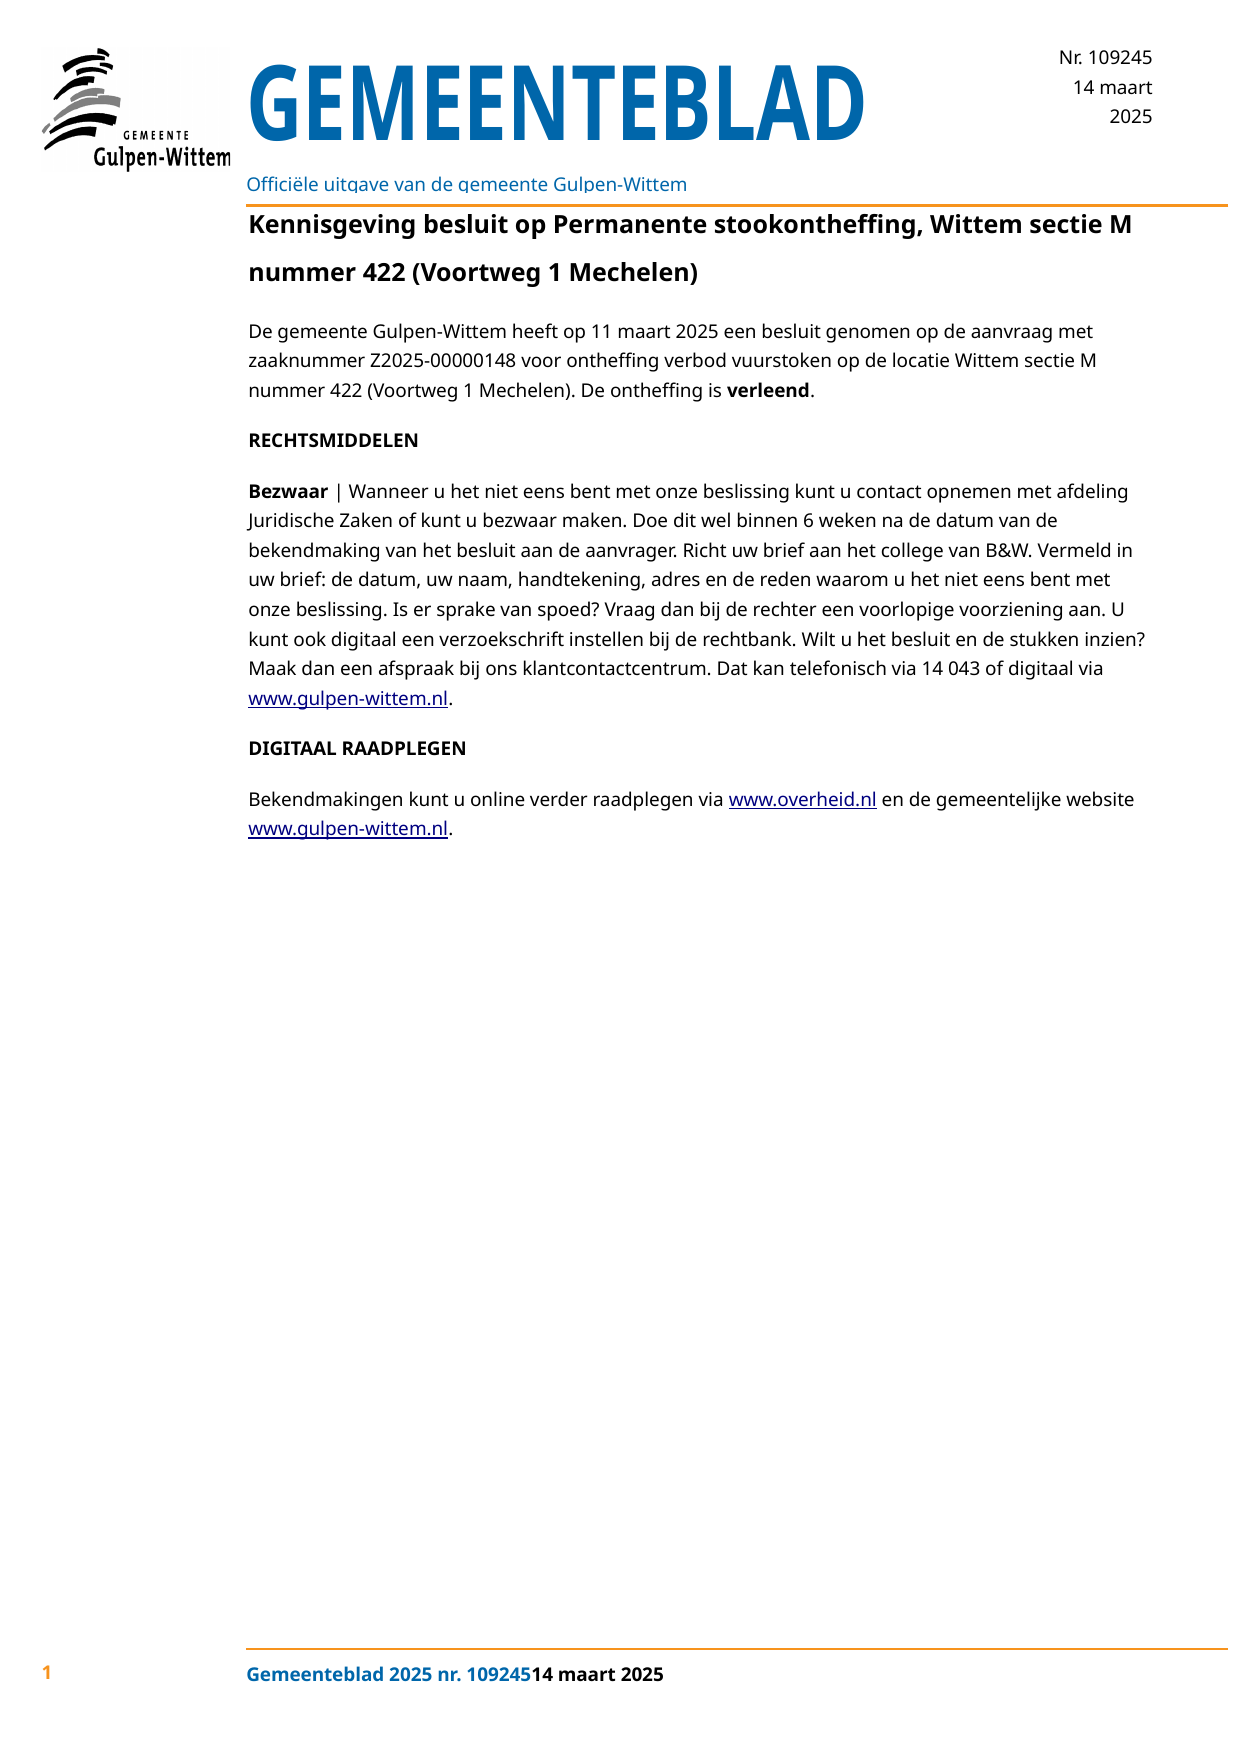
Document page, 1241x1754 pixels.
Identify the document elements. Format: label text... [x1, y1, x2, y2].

picture [41, 47, 231, 172]
text De gemeente Gulpen-Wittem heeft op 11 maart 2025 een besluit genomen op de aanvraag met zaaknummer Z2025-00000148 voor ontheffing verbod vuurstoken op de locatie Wittem sectie M nummer 422 (Voortweg 1 Mechelen). De ontheffing is verleend. [248, 318, 1152, 403]
text RECHTSMIDDELEN [248, 427, 1152, 453]
text Bekendmakingen kunt u online verder raadplegen via www.overheid.nl en de gemeentelijke website www.gulpen-wittem.nl. [248, 786, 1152, 841]
text Kennisgeving besluit op Permanente stookontheffing, Wittem sectie M nummer 422 (Voortweg 1 Mechelen) [248, 207, 1152, 288]
text Bezwaar | Wanneer u het niet eens bent met onze beslissing kunt u contact opnemen met afdeling Juridische Zaken of kunt u bezwaar maken. Doe dit wel binnen 6 weken na de datum van de bekendmaking van het besluit aan de aanvrager. Richt uw brief aan het college van B&W. Vermeld in uw brief: de datum, uw naam, handtekening, adres en de reden waarom u het niet eens bent met onze beslissing. Is er sprake van spoed? Vraag dan bij de rechter een voorlopige voorziening aan. U kunt ook digitaal een verzoekschrift instellen bij de rechtbank. Wilt u het besluit en de stukken inzien? Maak dan een afspraak bij ons klantcontactcentrum. Dat kan telefonisch via 14 043 of digitaal via www.gulpen-wittem.nl. [248, 478, 1152, 711]
text DIGITAAL RAADPLEGEN [248, 735, 1152, 761]
